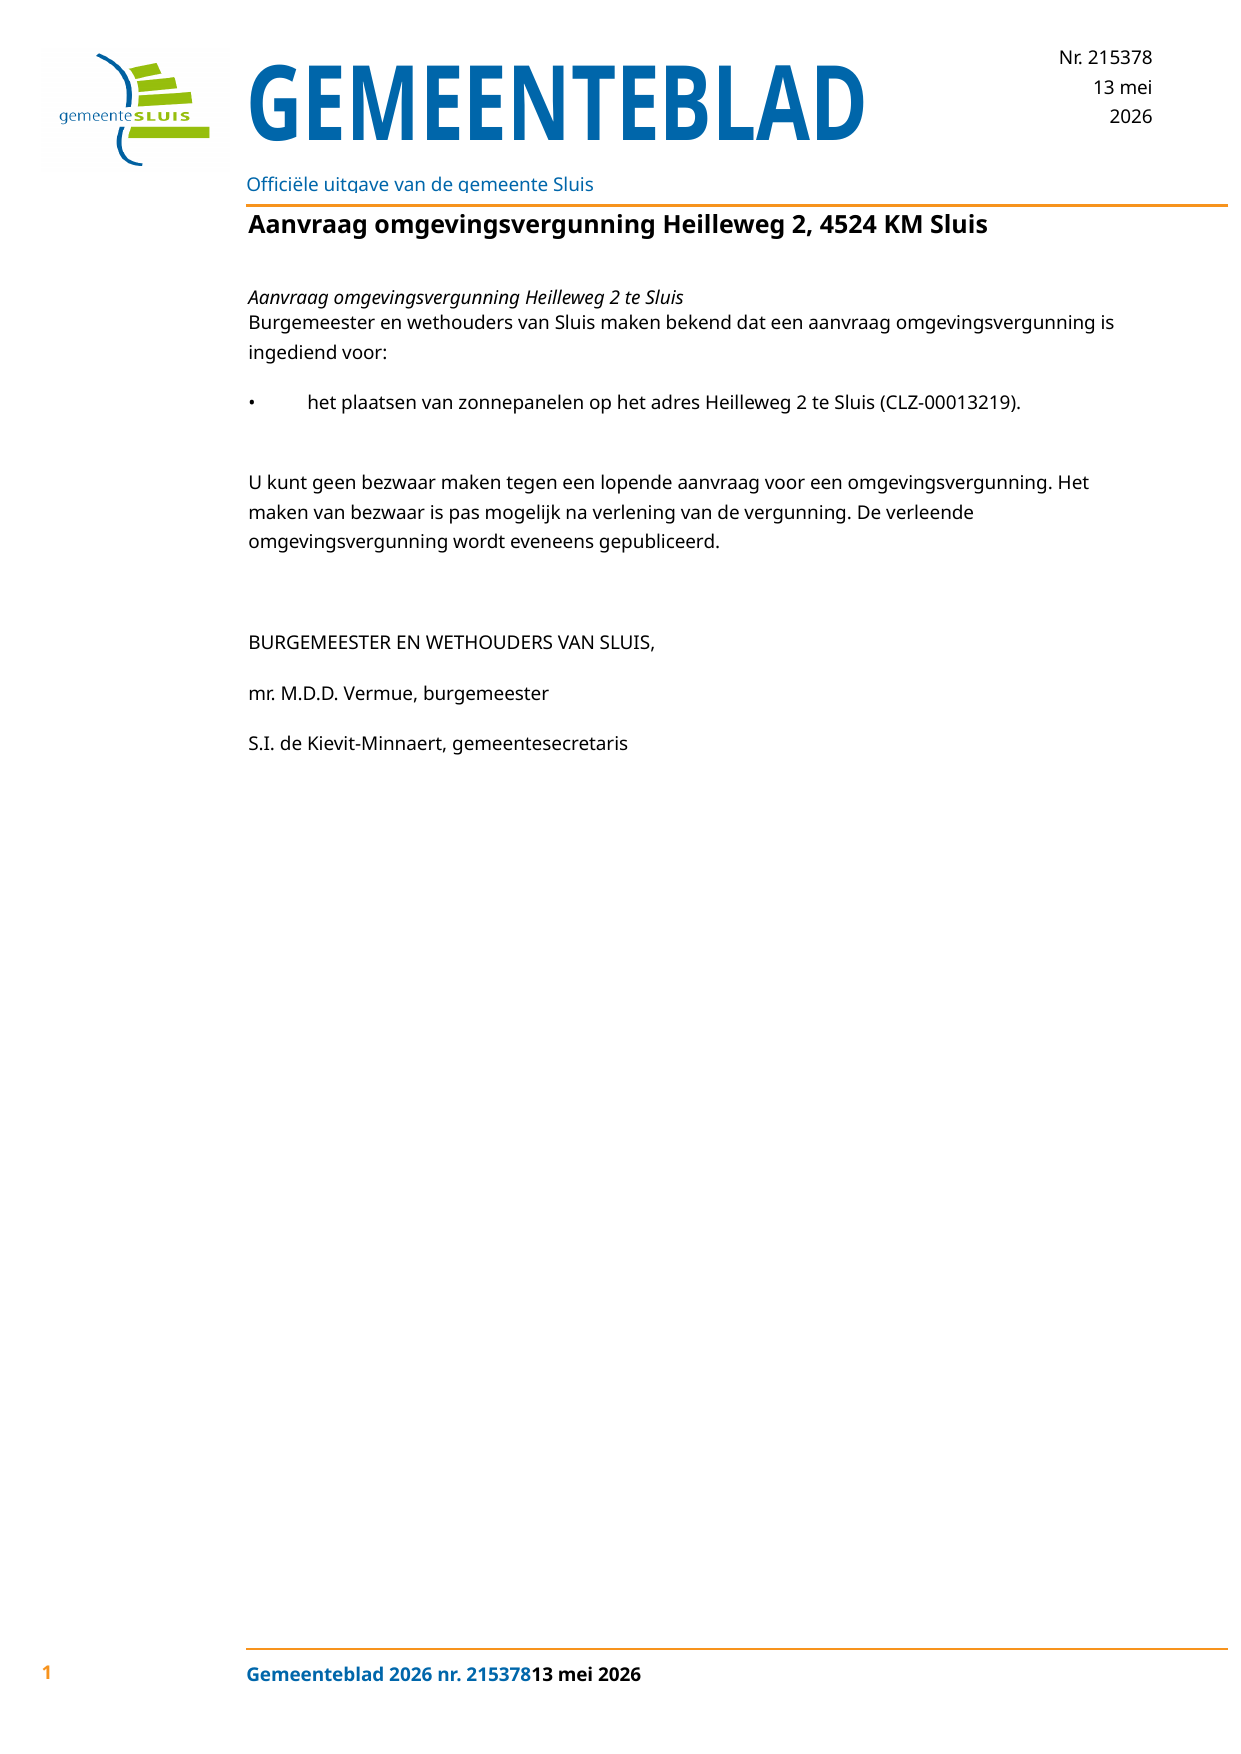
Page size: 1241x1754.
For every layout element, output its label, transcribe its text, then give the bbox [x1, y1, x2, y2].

text BURGEMEESTER EN WETHOUDERS VAN SLUIS, [248, 629, 1152, 655]
text Aanvraag omgevingsvergunning Heilleweg 2 te Sluis [248, 284, 1152, 309]
list het plaatsen van zonnepanelen op het adres Heilleweg 2 te Sluis (CLZ-00013219). [248, 389, 1152, 415]
picture [41, 47, 231, 172]
text S.I. de Kievit-Minnaert, gemeentesecretaris [248, 730, 1152, 756]
text mr. M.D.D. Vermue, burgemeester [248, 680, 1152, 706]
text Burgemeester en wethouders van Sluis maken bekend dat een aanvraag omgevingsvergunning is ingediend voor: [248, 309, 1152, 365]
text Aanvraag omgevingsvergunning Heilleweg 2, 4524 KM Sluis [248, 207, 1152, 241]
text U kunt geen bezwaar maken tegen een lopende aanvraag voor een omgevingsvergunning. Het maken van bezwaar is pas mogelijk na verlening van de vergunning. De verleende omgevingsvergunning wordt eveneens gepubliceerd. [248, 469, 1152, 554]
